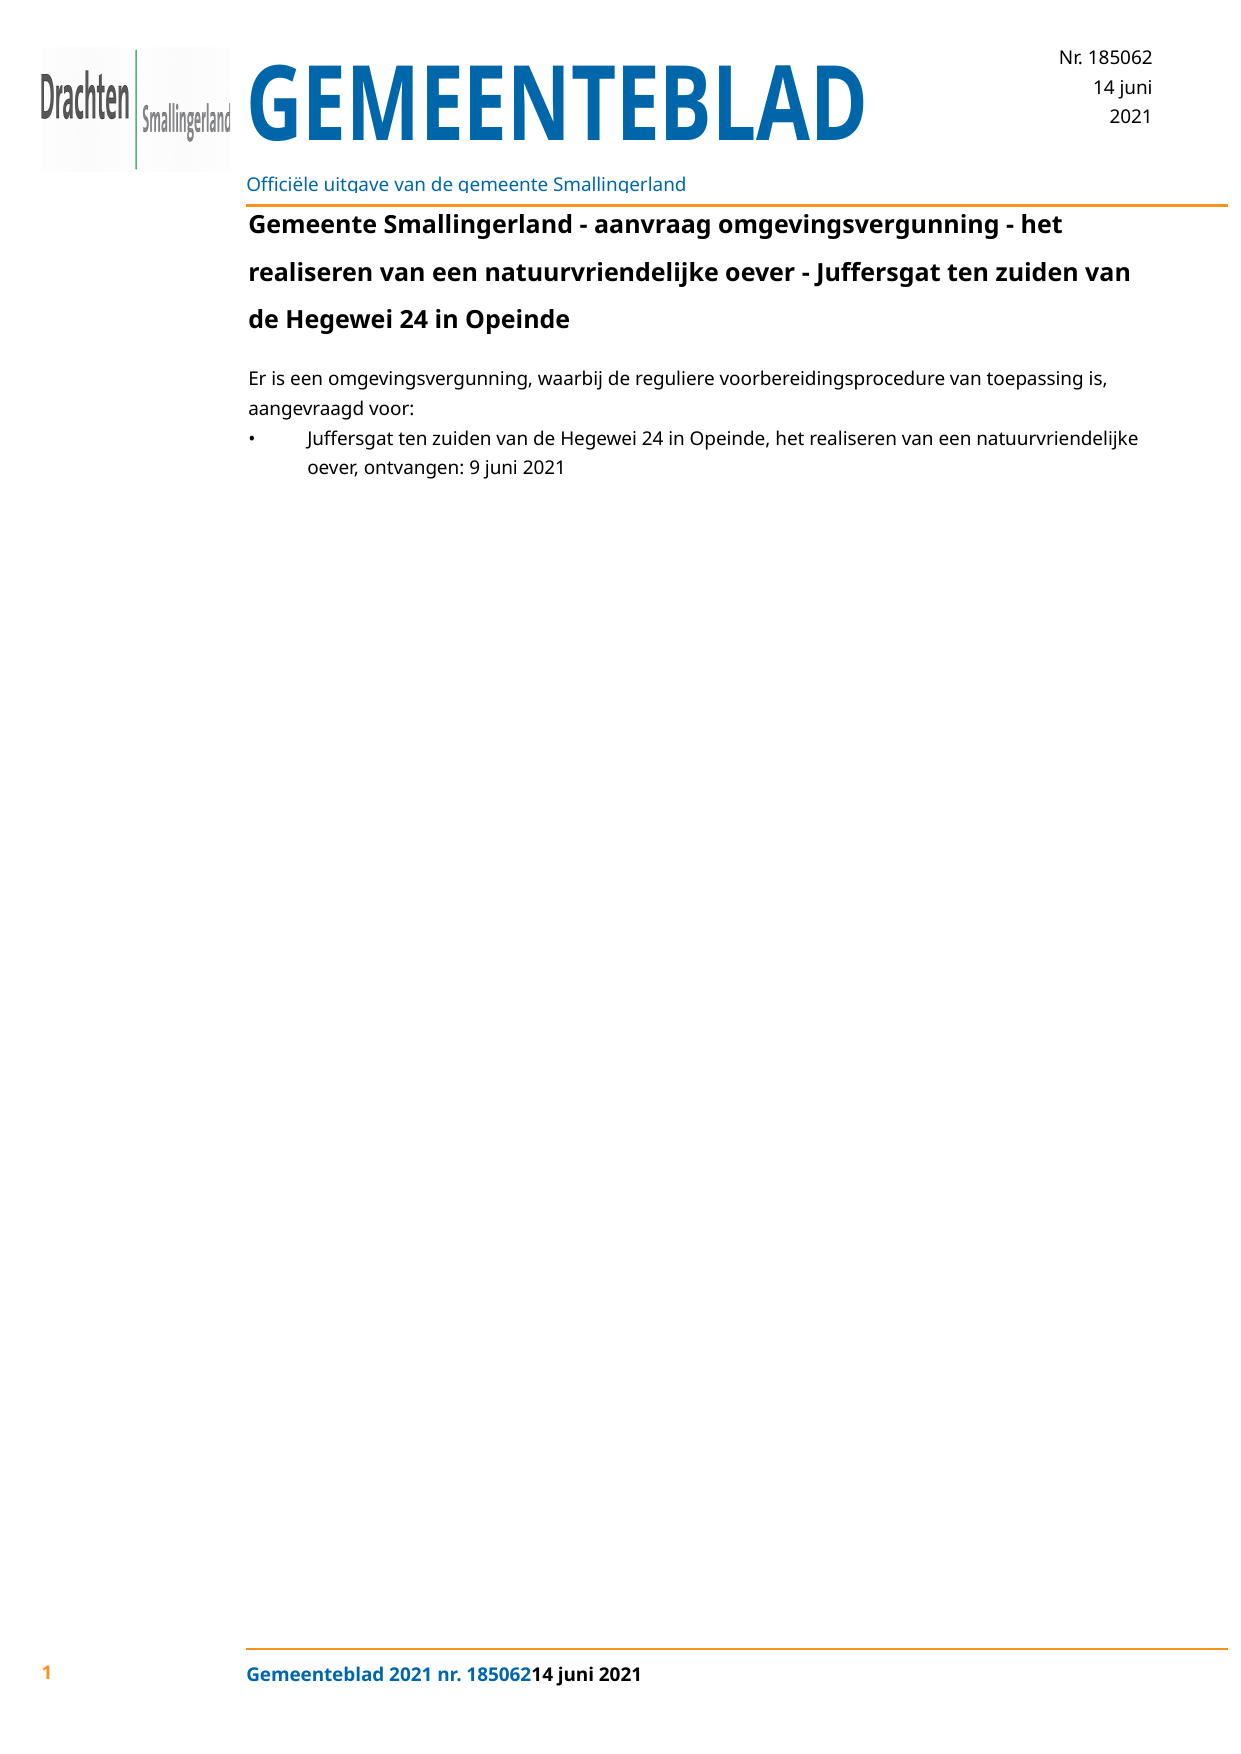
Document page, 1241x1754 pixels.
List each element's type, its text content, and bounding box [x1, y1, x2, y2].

list Juffersgat ten zuiden van de Hegewei 24 in Opeinde, het realiseren van een natuurvriendelijke oever, ontvangen: 9 juni 2021 [248, 425, 1152, 480]
picture [41, 47, 231, 172]
text Gemeente Smallingerland - aanvraag omgevingsvergunning - het realiseren van een natuurvriendelijke oever - Juffersgat ten zuiden van de Hegewei 24 in Opeinde [248, 207, 1152, 336]
text Er is een omgevingsvergunning, waarbij de reguliere voorbereidingsprocedure van toepassing is, aangevraagd voor: [248, 366, 1152, 421]
